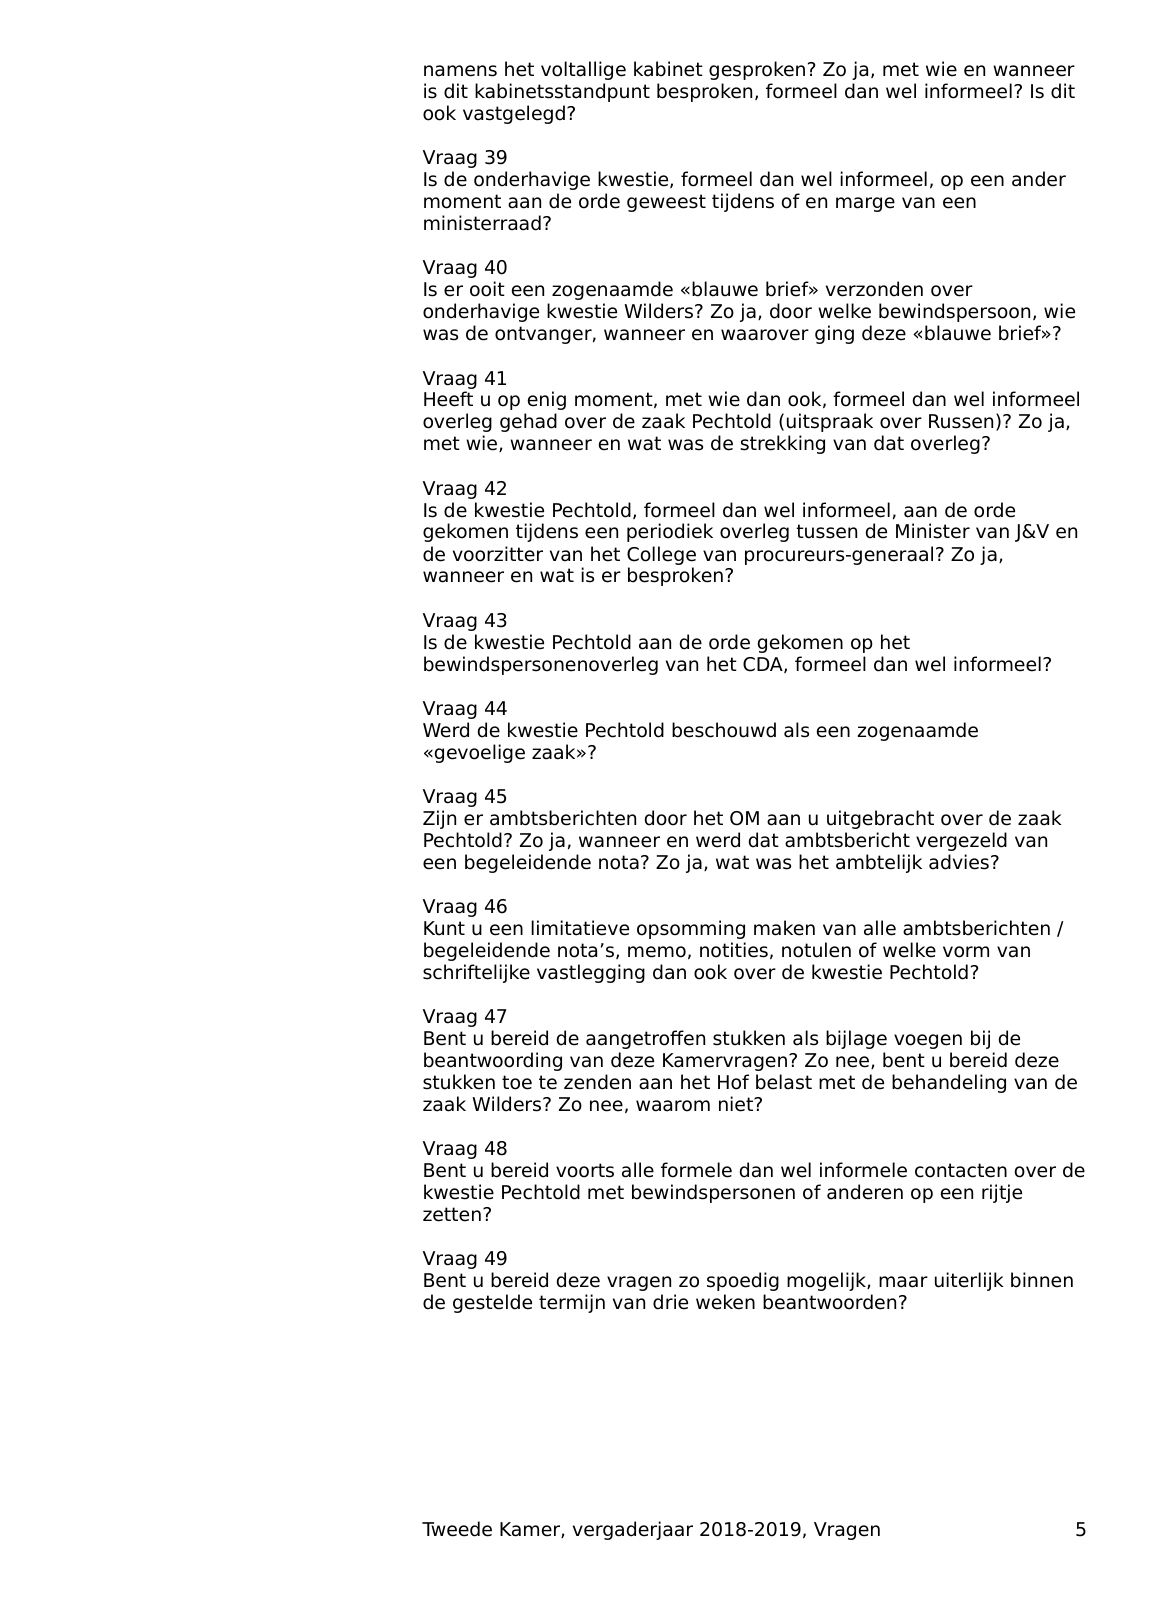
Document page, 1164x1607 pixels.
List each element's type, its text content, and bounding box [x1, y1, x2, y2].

text Vraag 49 [422, 1248, 1087, 1270]
text Bent u bereid deze vragen zo spoedig mogelijk, maar uiterlijk binnen de gestelde termijn van drie weken beantwoorden? [422, 1270, 1087, 1314]
text Is de kwestie Pechtold, formeel dan wel informeel, aan de orde gekomen tijdens een periodiek overleg tussen de Minister van J&V en de voorzitter van het College van procureurs-generaal? Zo ja, wanneer en wat is er besproken? [422, 499, 1087, 587]
text Is er ooit een zogenaamde «blauwe brief» verzonden over onderhavige kwestie Wilders? Zo ja, door welke bewindspersoon, wie was de ontvanger, wanneer en waarover ging deze «blauwe brief»? [422, 279, 1087, 345]
text Is de kwestie Pechtold aan de orde gekomen op het bewindspersonenoverleg van het CDA, formeel dan wel informeel? [422, 632, 1087, 676]
text Vraag 42 [422, 477, 1087, 499]
text Vraag 40 [422, 257, 1087, 279]
text Zijn er ambtsberichten door het OM aan u uitgebracht over de zaak Pechtold? Zo ja, wanneer en werd dat ambtsbericht vergezeld van een begeleidende nota? Zo ja, wat was het ambtelijk advies? [422, 808, 1087, 874]
text Vraag 48 [422, 1138, 1087, 1160]
text Is de onderhavige kwestie, formeel dan wel informeel, op een ander moment aan de orde geweest tijdens of en marge van een ministerraad? [422, 169, 1087, 235]
text Vraag 43 [422, 609, 1087, 632]
text Vraag 39 [422, 147, 1087, 169]
text Vraag 45 [422, 786, 1087, 808]
text Werd de kwestie Pechtold beschouwd als een zogenaamde «gevoelige zaak»? [422, 720, 1087, 764]
text Vraag 41 [422, 367, 1087, 389]
text Vraag 44 [422, 698, 1087, 720]
text Vraag 47 [422, 1006, 1087, 1028]
text Vraag 46 [422, 896, 1087, 918]
text Kunt u een limitatieve opsomming maken van alle ambtsberichten / begeleidende nota’s, memo, notities, notulen of welke vorm van schriftelijke vastlegging dan ook over de kwestie Pechtold? [422, 918, 1087, 984]
text namens het voltallige kabinet gesproken? Zo ja, met wie en wanneer is dit kabinetsstandpunt besproken, formeel dan wel informeel? Is dit ook vastgelegd? [422, 59, 1087, 125]
text Bent u bereid de aangetroffen stukken als bijlage voegen bij de beantwoording van deze Kamervragen? Zo nee, bent u bereid deze stukken toe te zenden aan het Hof belast met de behandeling van de zaak Wilders? Zo nee, waarom niet? [422, 1028, 1087, 1116]
text Bent u bereid voorts alle formele dan wel informele contacten over de kwestie Pechtold met bewindspersonen of anderen op een rijtje zetten? [422, 1160, 1087, 1226]
text Heeft u op enig moment, met wie dan ook, formeel dan wel informeel overleg gehad over de zaak Pechtold (uitspraak over Russen)? Zo ja, met wie, wanneer en wat was de strekking van dat overleg? [422, 389, 1087, 455]
